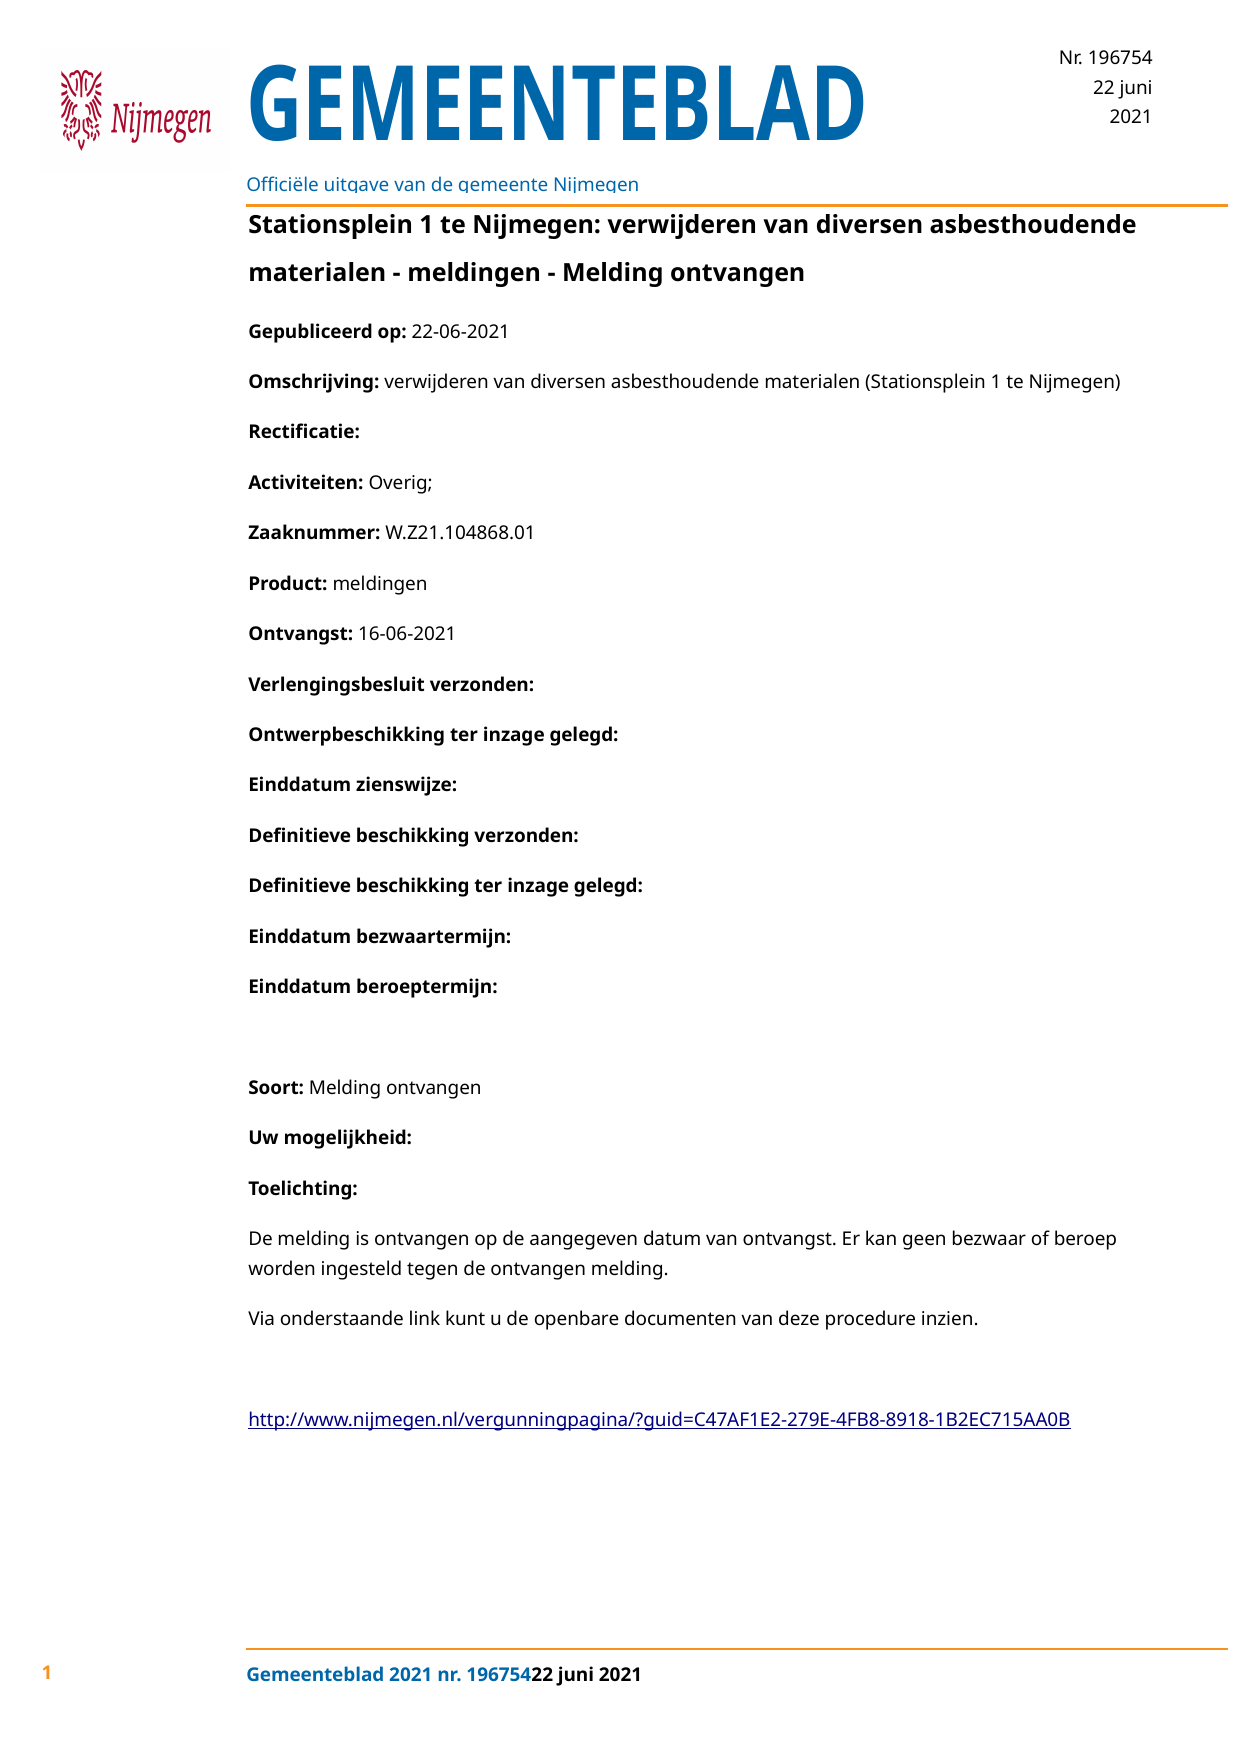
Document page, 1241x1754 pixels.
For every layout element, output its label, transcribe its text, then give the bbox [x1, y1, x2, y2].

text Definitieve beschikking ter inzage gelegd: [248, 872, 1152, 898]
text Ontwerpbeschikking ter inzage gelegd: [248, 721, 1152, 747]
text Product: meldingen [248, 570, 1152, 596]
text Verlengingsbesluit verzonden: [248, 671, 1152, 697]
text De melding is ontvangen op de aangegeven datum van ontvangst. Er kan geen bezwaar of beroep worden ingesteld tegen de ontvangen melding. [248, 1225, 1152, 1281]
text Via onderstaande link kunt u de openbare documenten van deze procedure inzien. [248, 1305, 1152, 1331]
text Soort: Melding ontvangen [248, 1074, 1152, 1100]
text http://www.nijmegen.nl/vergunningpagina/?guid=C47AF1E2-279E-4FB8-8918-1B2EC715AA0B [248, 1406, 1152, 1432]
text Uw mogelijkheid: [248, 1124, 1152, 1150]
text Einddatum beroeptermijn: [248, 973, 1152, 999]
text Zaaknummer: W.Z21.104868.01 [248, 519, 1152, 545]
text Einddatum bezwaartermijn: [248, 923, 1152, 949]
picture [41, 47, 231, 172]
text Definitieve beschikking verzonden: [248, 822, 1152, 848]
text Toelichting: [248, 1175, 1152, 1201]
text Ontvangst: 16-06-2021 [248, 620, 1152, 646]
text Omschrijving: verwijderen van diversen asbesthoudende materialen (Stationsplein 1 te Nijmegen) [248, 368, 1152, 394]
text Stationsplein 1 te Nijmegen: verwijderen van diversen asbesthoudende materialen - meldingen - Melding ontvangen [248, 207, 1152, 288]
text Activiteiten: Overig; [248, 469, 1152, 495]
text Rectificatie: [248, 419, 1152, 444]
text Einddatum zienswijze: [248, 772, 1152, 797]
text Gepubliceerd op: 22-06-2021 [248, 318, 1152, 344]
